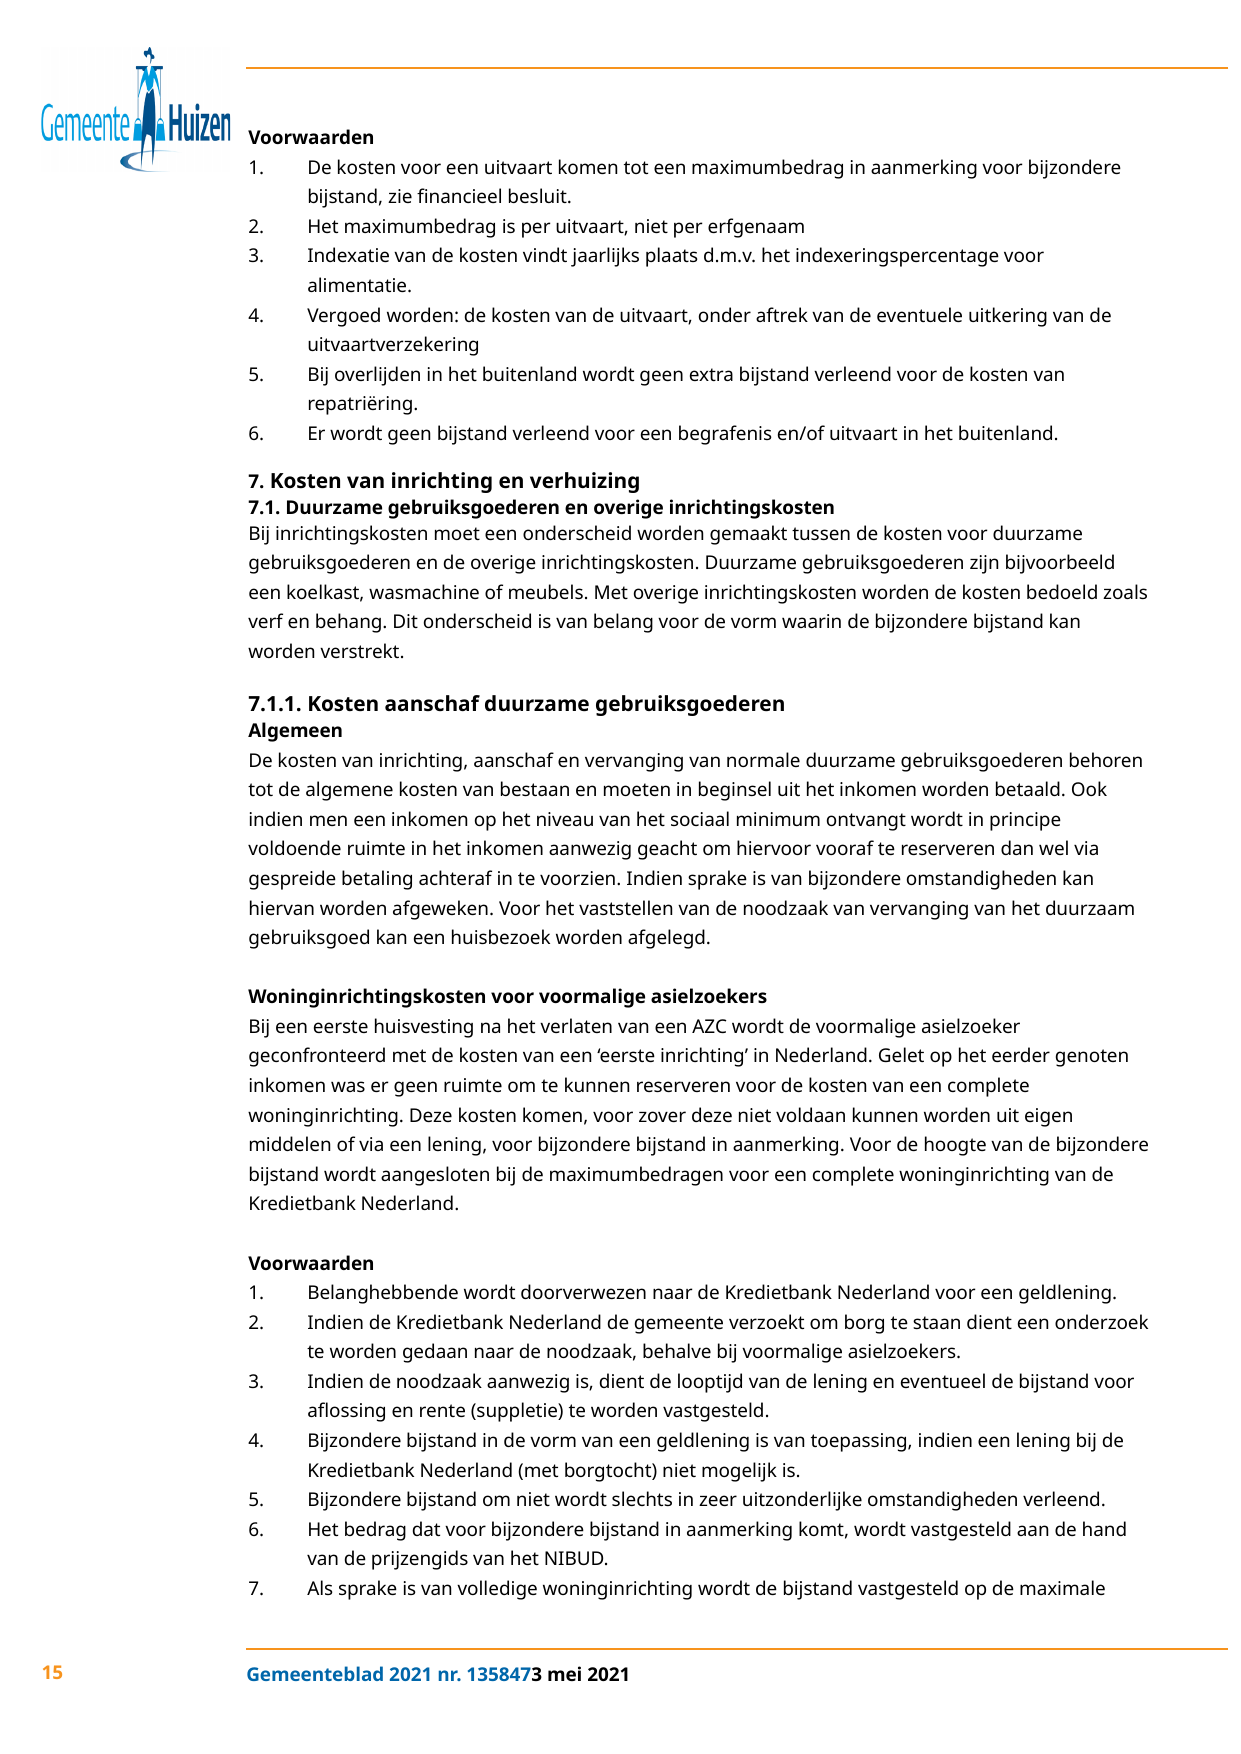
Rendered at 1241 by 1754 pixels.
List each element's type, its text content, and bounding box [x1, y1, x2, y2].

list Indien de Kredietbank Nederland de gemeente verzoekt om borg te staan dient een onderzoek te worden gedaan naar de noodzaak, behalve bij voormalige asielzoekers. [248, 1309, 1152, 1364]
list Bij overlijden in het buitenland wordt geen extra bijstand verleend voor de kosten van repatriëring. [248, 361, 1152, 416]
text 7.1. Duurzame gebruiksgoederen en overige inrichtingskosten [248, 494, 1152, 520]
text Voorwaarden [248, 1250, 1152, 1275]
list Als sprake is van volledige woninginrichting wordt de bijstand vastgesteld op de maximale [248, 1575, 1152, 1601]
list Belanghebbende wordt doorverwezen naar de Kredietbank Nederland voor een geldlening. [248, 1279, 1152, 1305]
text De kosten van inrichting, aanschaf en vervanging van normale duurzame gebruiksgoederen behoren tot de algemene kosten van bestaan en moeten in beginsel uit het inkomen worden betaald. Ook indien men een inkomen op het niveau van het sociaal minimum ontvangt wordt in principe voldoende ruimte in het inkomen aanwezig geacht om hiervoor vooraf te reserveren dan wel via gespreide betaling achteraf in te voorzien. Indien sprake is van bijzondere omstandigheden kan hiervan worden afgeweken. Voor het vaststellen van de noodzaak van vervanging van het duurzaam gebruiksgoed kan een huisbezoek worden afgelegd. [248, 747, 1152, 950]
list Vergoed worden: de kosten van de uitvaart, onder aftrek van de eventuele uitkering van de uitvaartverzekering [248, 302, 1152, 357]
list De kosten voor een uitvaart komen tot een maximumbedrag in aanmerking voor bijzondere bijstand, zie financieel besluit. [248, 154, 1152, 209]
text Algemeen [248, 717, 1152, 743]
list Het bedrag dat voor bijzondere bijstand in aanmerking komt, wordt vastgesteld aan de hand van de prijzengids van het NIBUD. [248, 1516, 1152, 1571]
list Er wordt geen bijstand verleend voor een begrafenis en/of uitvaart in het buitenland. [248, 420, 1152, 446]
list Het maximumbedrag is per uitvaart, niet per erfgenaam [248, 213, 1152, 239]
list Indexatie van de kosten vindt jaarlijks plaats d.m.v. het indexeringspercentage voor alimentatie. [248, 243, 1152, 298]
list Indien de noodzaak aanwezig is, dient de looptijd van de lening en eventueel de bijstand voor aflossing en rente (suppletie) te worden vastgesteld. [248, 1368, 1152, 1423]
list Bijzondere bijstand in de vorm van een geldlening is van toepassing, indien een lening bij de Kredietbank Nederland (met borgtocht) niet mogelijk is. [248, 1427, 1152, 1482]
text 7. Kosten van inrichting en verhuizing [248, 466, 1152, 494]
text Voorwaarden [248, 124, 1152, 150]
text Bij inrichtingskosten moet een onderscheid worden gemaakt tussen de kosten voor duurzame gebruiksgoederen en de overige inrichtingskosten. Duurzame gebruiksgoederen zijn bijvoorbeeld een koelkast, wasmachine of meubels. Met overige inrichtingskosten worden de kosten bedoeld zoals verf en behang. Dit onderscheid is van belang voor de vorm waarin de bijzondere bijstand kan worden verstrekt. [248, 520, 1152, 664]
text Bij een eerste huisvesting na het verlaten van een AZC wordt de voormalige asielzoeker geconfronteerd met de kosten van een ‘eerste inrichting’ in Nederland. Gelet op het eerder genoten inkomen was er geen ruimte om te kunnen reserveren voor de kosten van een complete woninginrichting. Deze kosten komen, voor zover deze niet voldaan kunnen worden uit eigen middelen of via een lening, voor bijzondere bijstand in aanmerking. Voor de hoogte van de bijzondere bijstand wordt aangesloten bij de maximumbedragen voor een complete woninginrichting van de Kredietbank Nederland. [248, 1013, 1152, 1216]
text 7.1.1. Kosten aanschaf duurzame gebruiksgoederen [248, 689, 1152, 717]
list Bijzondere bijstand om niet wordt slechts in zeer uitzonderlijke omstandigheden verleend. [248, 1486, 1152, 1512]
text Woninginrichtingskosten voor voormalige asielzoekers [248, 983, 1152, 1009]
picture [41, 47, 231, 172]
